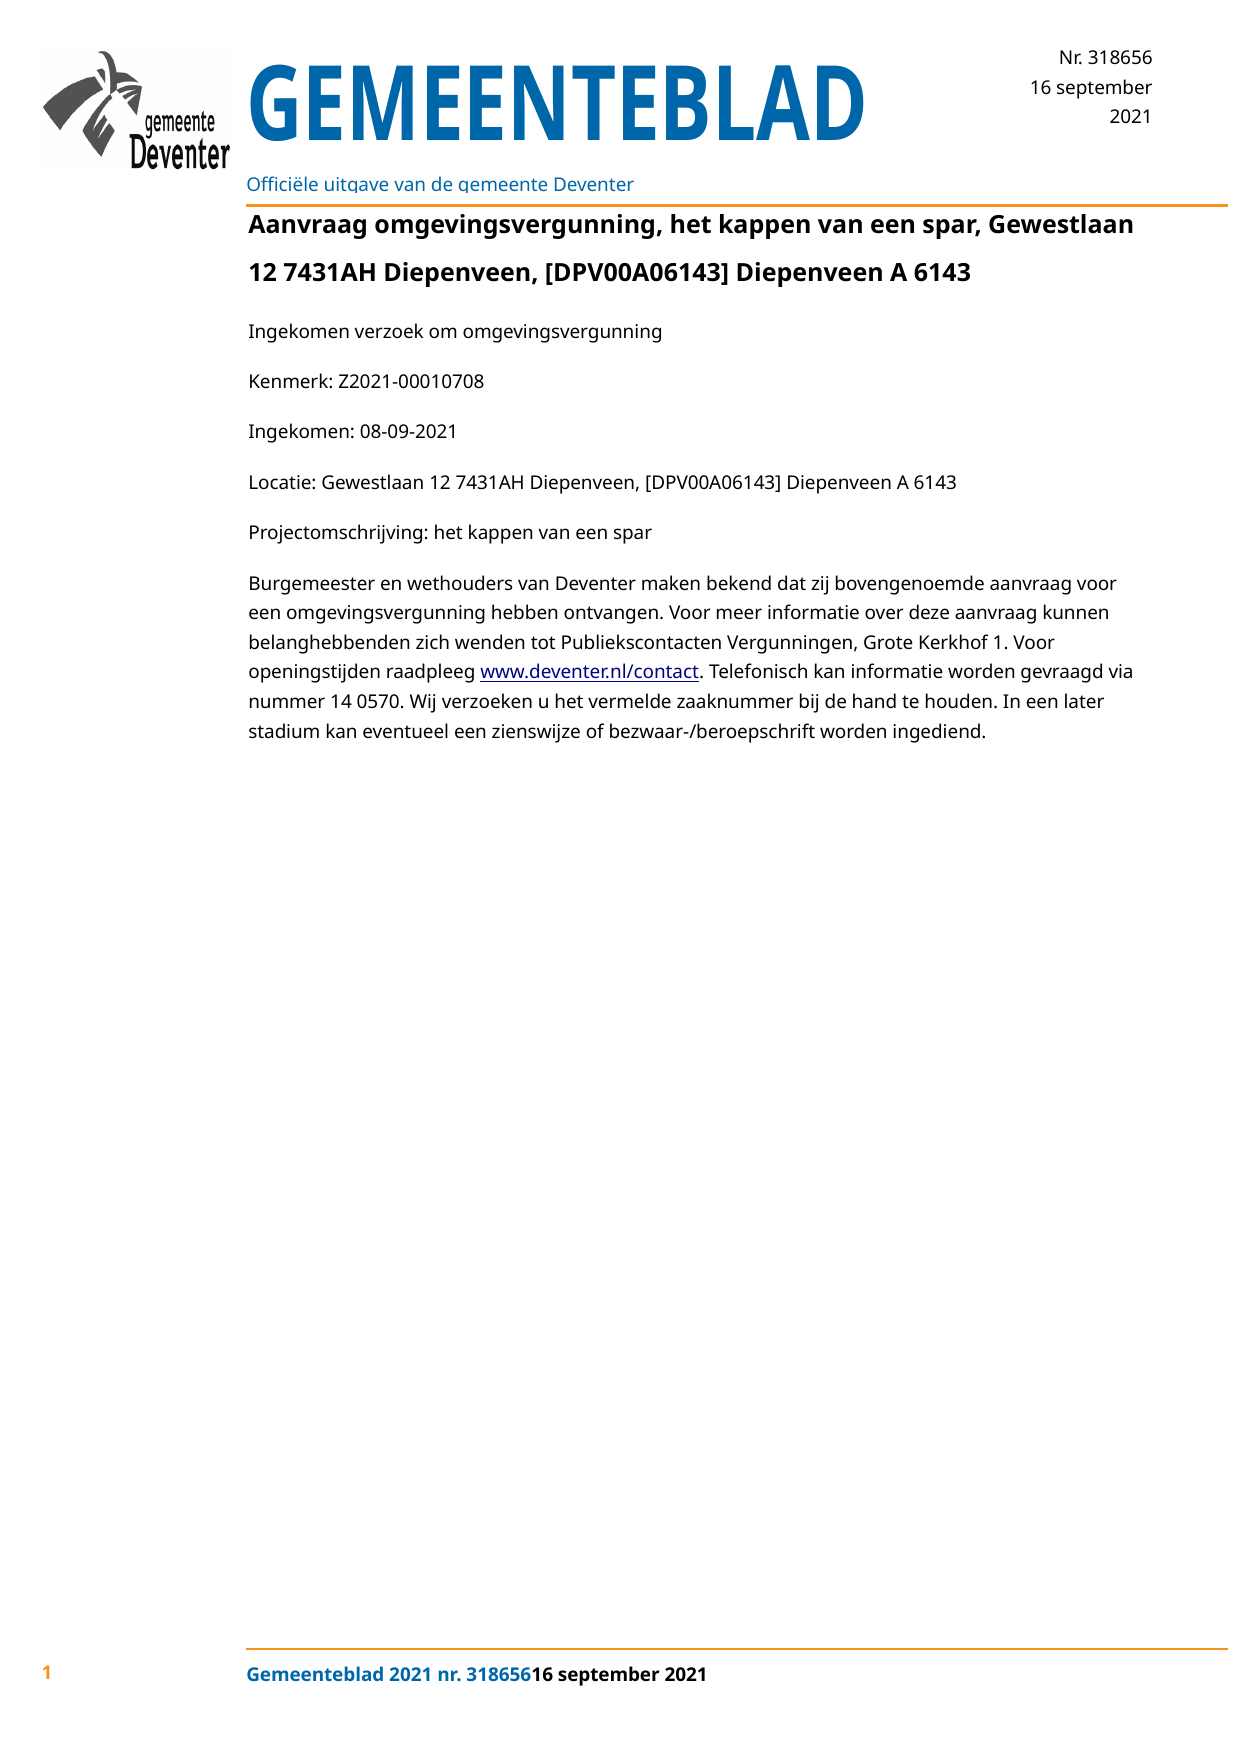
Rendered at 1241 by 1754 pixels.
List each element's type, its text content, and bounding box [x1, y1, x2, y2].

text Kenmerk: Z2021-00010708 [248, 368, 1152, 394]
text Projectomschrijving: het kappen van een spar [248, 519, 1152, 545]
text Aanvraag omgevingsvergunning, het kappen van een spar, Gewestlaan 12 7431AH Diepenveen, [DPV00A06143] Diepenveen A 6143 [248, 207, 1152, 288]
text Ingekomen: 08-09-2021 [248, 419, 1152, 444]
picture [41, 47, 231, 172]
text Ingekomen verzoek om omgevingsvergunning [248, 318, 1152, 344]
text Burgemeester en wethouders van Deventer maken bekend dat zij bovengenoemde aanvraag voor een omgevingsvergunning hebben ontvangen. Voor meer informatie over deze aanvraag kunnen belanghebbenden zich wenden tot Publiekscontacten Vergunningen, Grote Kerkhof 1. Voor openingstijden raadpleeg www.deventer.nl/contact. Telefonisch kan informatie worden gevraagd via nummer 14 0570. Wij verzoeken u het vermelde zaaknummer bij de hand te houden. In een later stadium kan eventueel een zienswijze of bezwaar-/beroepschrift worden ingediend. [248, 570, 1152, 744]
text Locatie: Gewestlaan 12 7431AH Diepenveen, [DPV00A06143] Diepenveen A 6143 [248, 469, 1152, 495]
